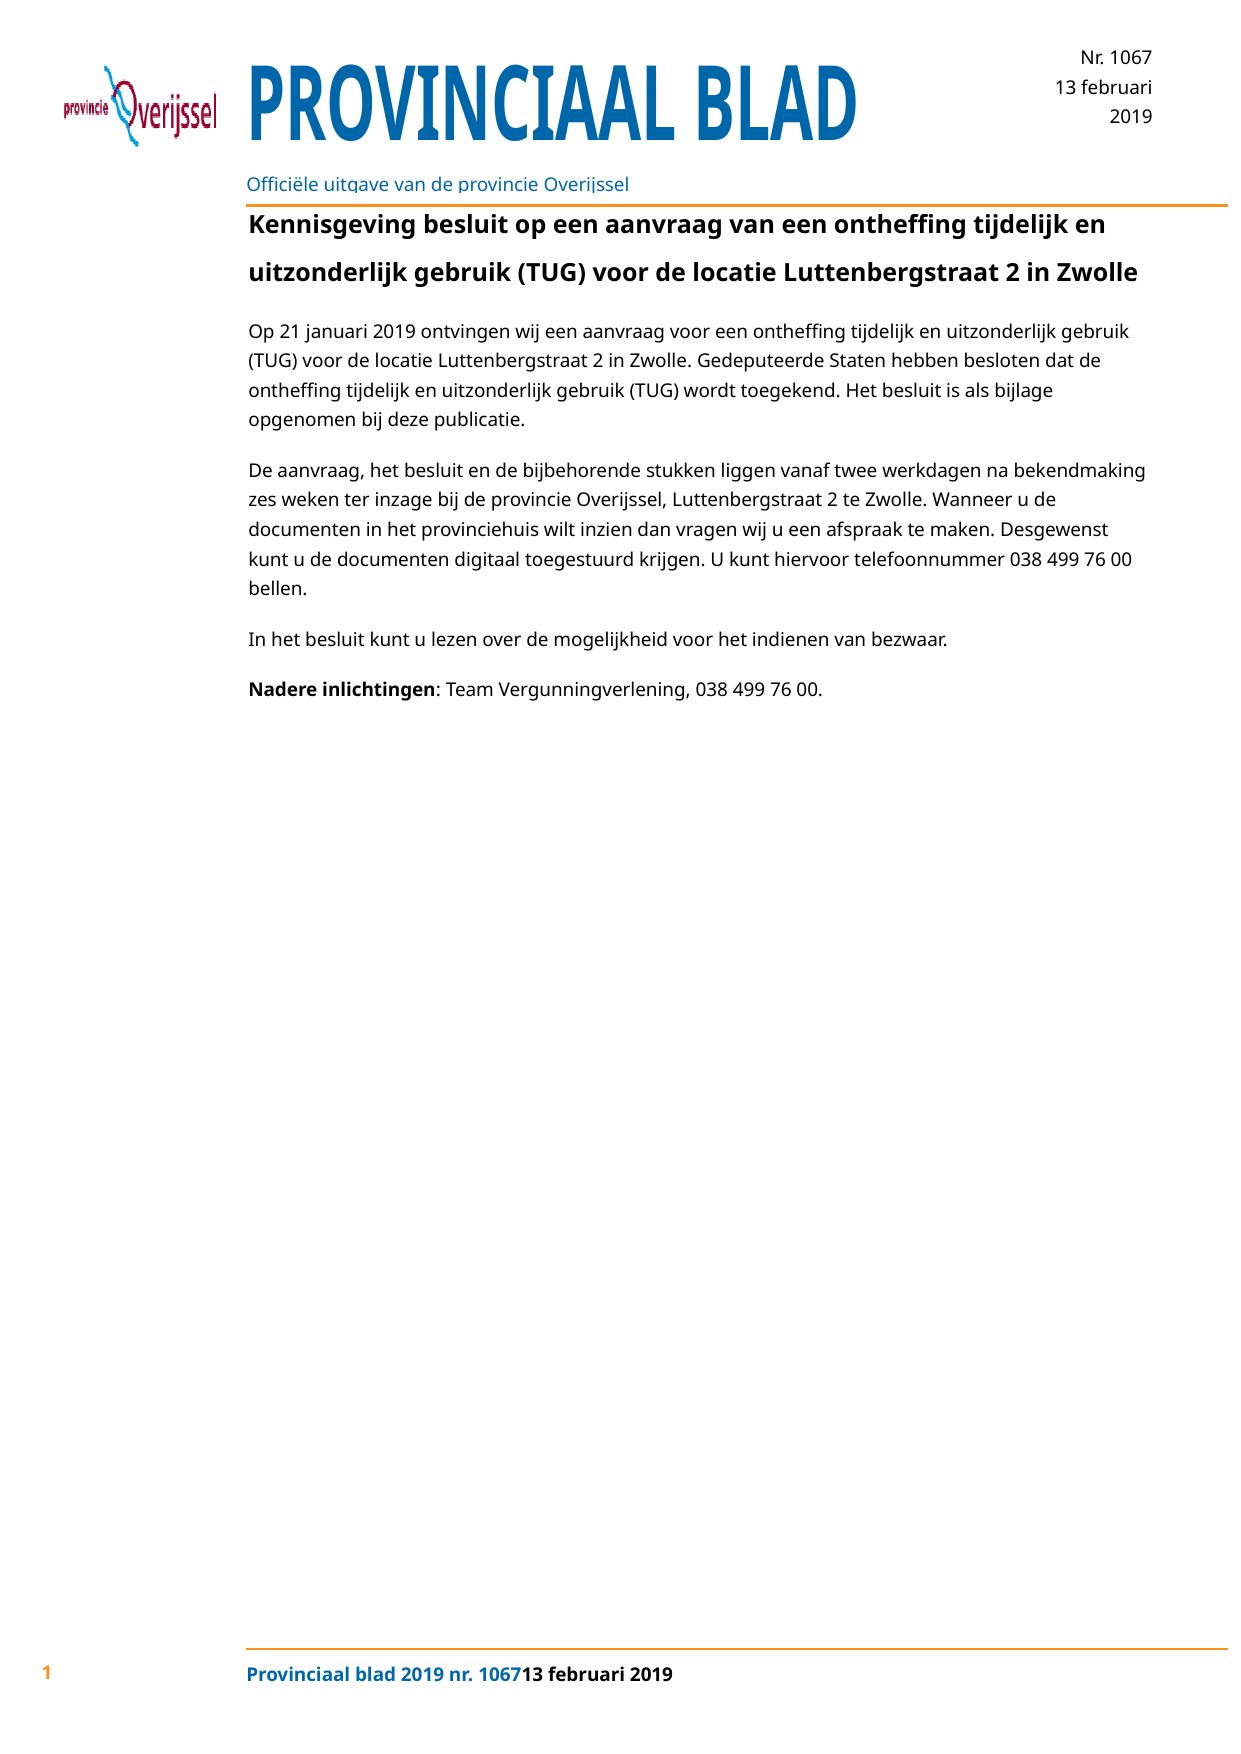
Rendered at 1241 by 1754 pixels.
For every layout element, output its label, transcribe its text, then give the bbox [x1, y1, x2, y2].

picture [41, 47, 231, 172]
text In het besluit kunt u lezen over de mogelijkheid voor het indienen van bezwaar. [248, 626, 1152, 652]
text Nadere inlichtingen: Team Vergunningverlening, 038 499 76 00. [248, 676, 1152, 702]
text Op 21 januari 2019 ontvingen wij een aanvraag voor een ontheffing tijdelijk en uitzonderlijk gebruik (TUG) voor de locatie Luttenbergstraat 2 in Zwolle. Gedeputeerde Staten hebben besloten dat de ontheffing tijdelijk en uitzonderlijk gebruik (TUG) wordt toegekend. Het besluit is als bijlage opgenomen bij deze publicatie. [248, 318, 1152, 432]
text De aanvraag, het besluit en de bijbehorende stukken liggen vanaf twee werkdagen na bekendmaking zes weken ter inzage bij de provincie Overijssel, Luttenbergstraat 2 te Zwolle. Wanneer u de documenten in het provinciehuis wilt inzien dan vragen wij u een afspraak te maken. Desgewenst kunt u de documenten digitaal toegestuurd krijgen. U kunt hiervoor telefoonnummer 038 499 76 00 bellen. [248, 457, 1152, 601]
text Kennisgeving besluit op een aanvraag van een ontheffing tijdelijk en uitzonderlijk gebruik (TUG) voor de locatie Luttenbergstraat 2 in Zwolle [248, 207, 1152, 288]
